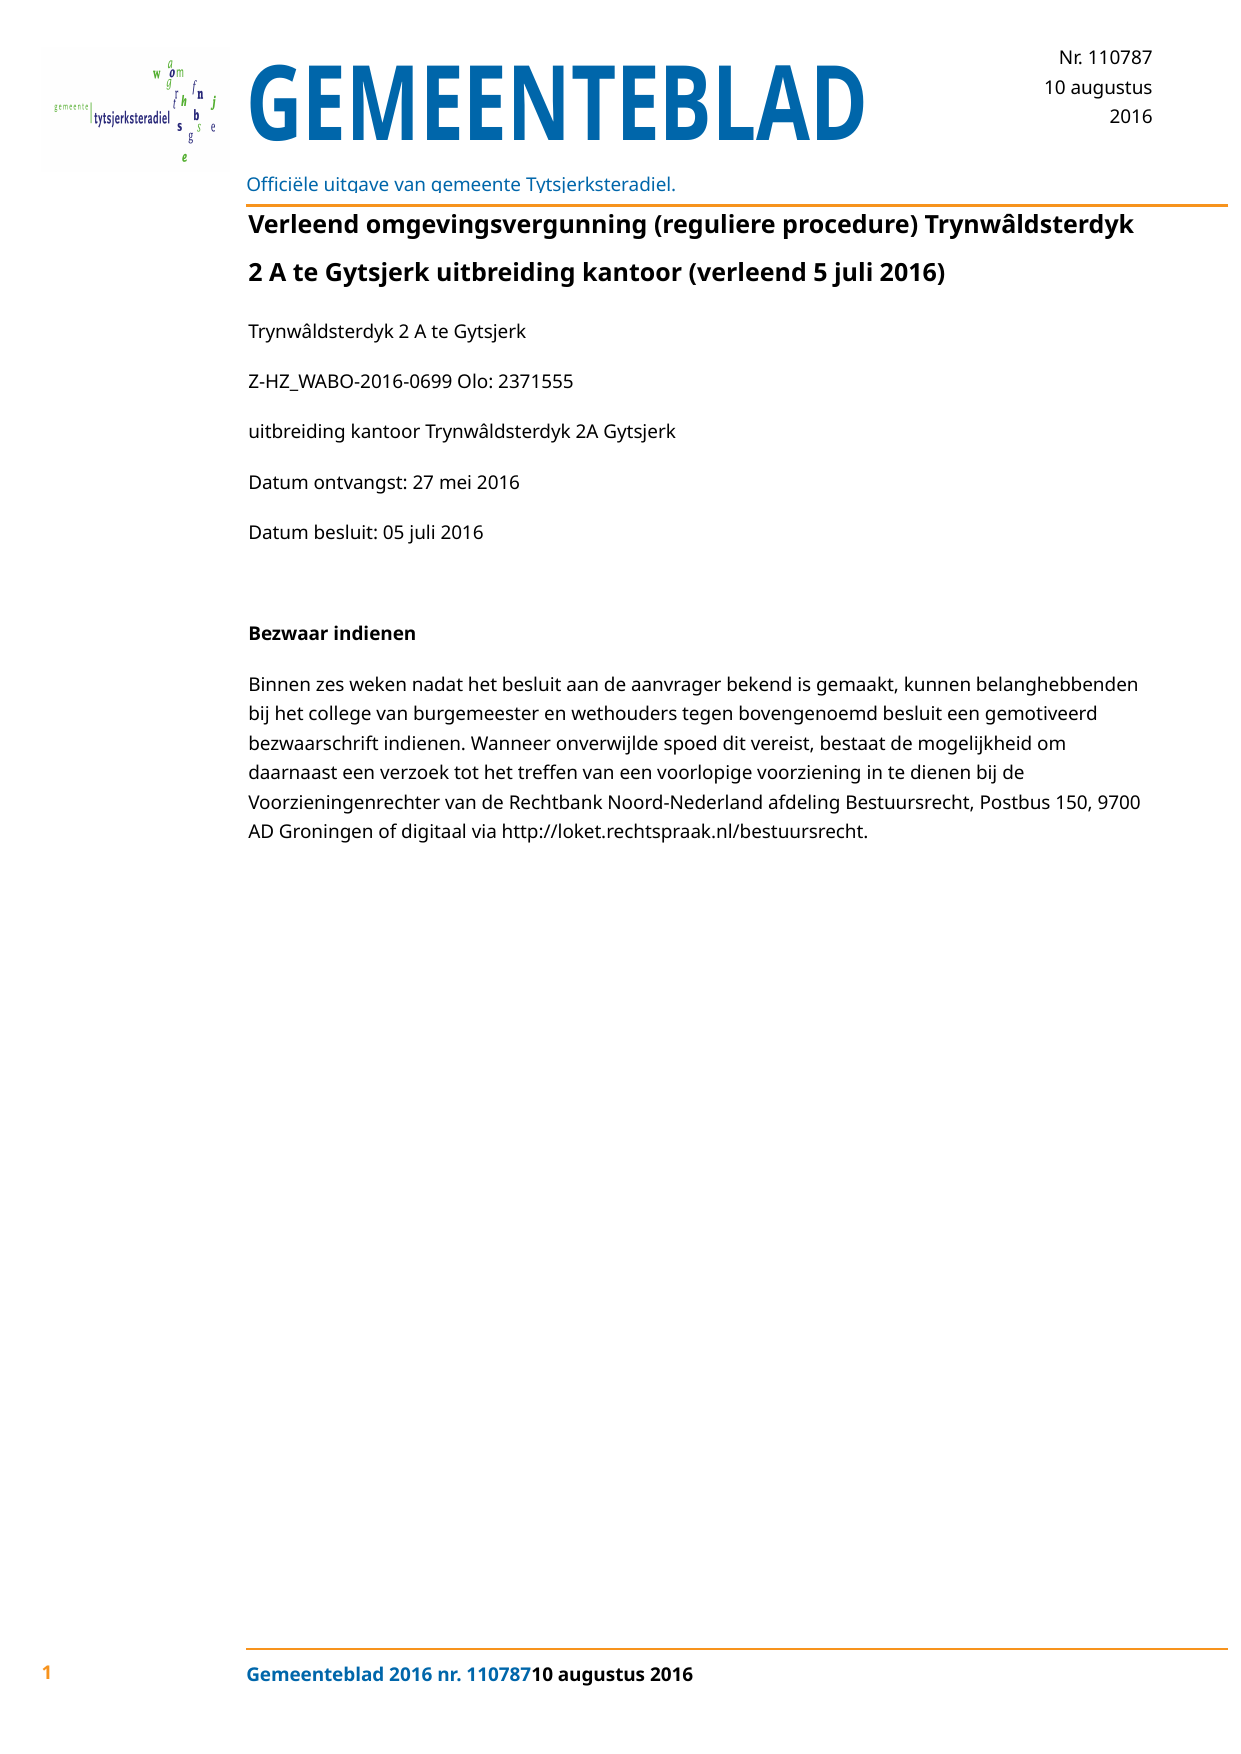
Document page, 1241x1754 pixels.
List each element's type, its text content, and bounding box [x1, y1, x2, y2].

picture [41, 47, 231, 172]
text Bezwaar indienen [248, 620, 1152, 646]
text Trynwâldsterdyk 2 A te Gytsjerk [248, 318, 1152, 344]
text uitbreiding kantoor Trynwâldsterdyk 2A Gytsjerk [248, 419, 1152, 444]
text Z-HZ_WABO-2016-0699 Olo: 2371555 [248, 368, 1152, 394]
text Verleend omgevingsvergunning (reguliere procedure) Trynwâldsterdyk 2 A te Gytsjerk uitbreiding kantoor (verleend 5 juli 2016) [248, 207, 1152, 288]
text Datum besluit: 05 juli 2016 [248, 519, 1152, 545]
text Datum ontvangst: 27 mei 2016 [248, 469, 1152, 495]
text Binnen zes weken nadat het besluit aan de aanvrager bekend is gemaakt, kunnen belanghebbenden bij het college van burgemeester en wethouders tegen bovengenoemd besluit een gemotiveerd bezwaarschrift indienen. Wanneer onverwijlde spoed dit vereist, bestaat de mogelijkheid om daarnaast een verzoek tot het treffen van een voorlopige voorziening in te dienen bij de Voorzieningenrechter van de Rechtbank Noord-Nederland afdeling Bestuursrecht, Postbus 150, 9700 AD Groningen of digitaal via http://loket.rechtspraak.nl/bestuursrecht. [248, 671, 1152, 844]
